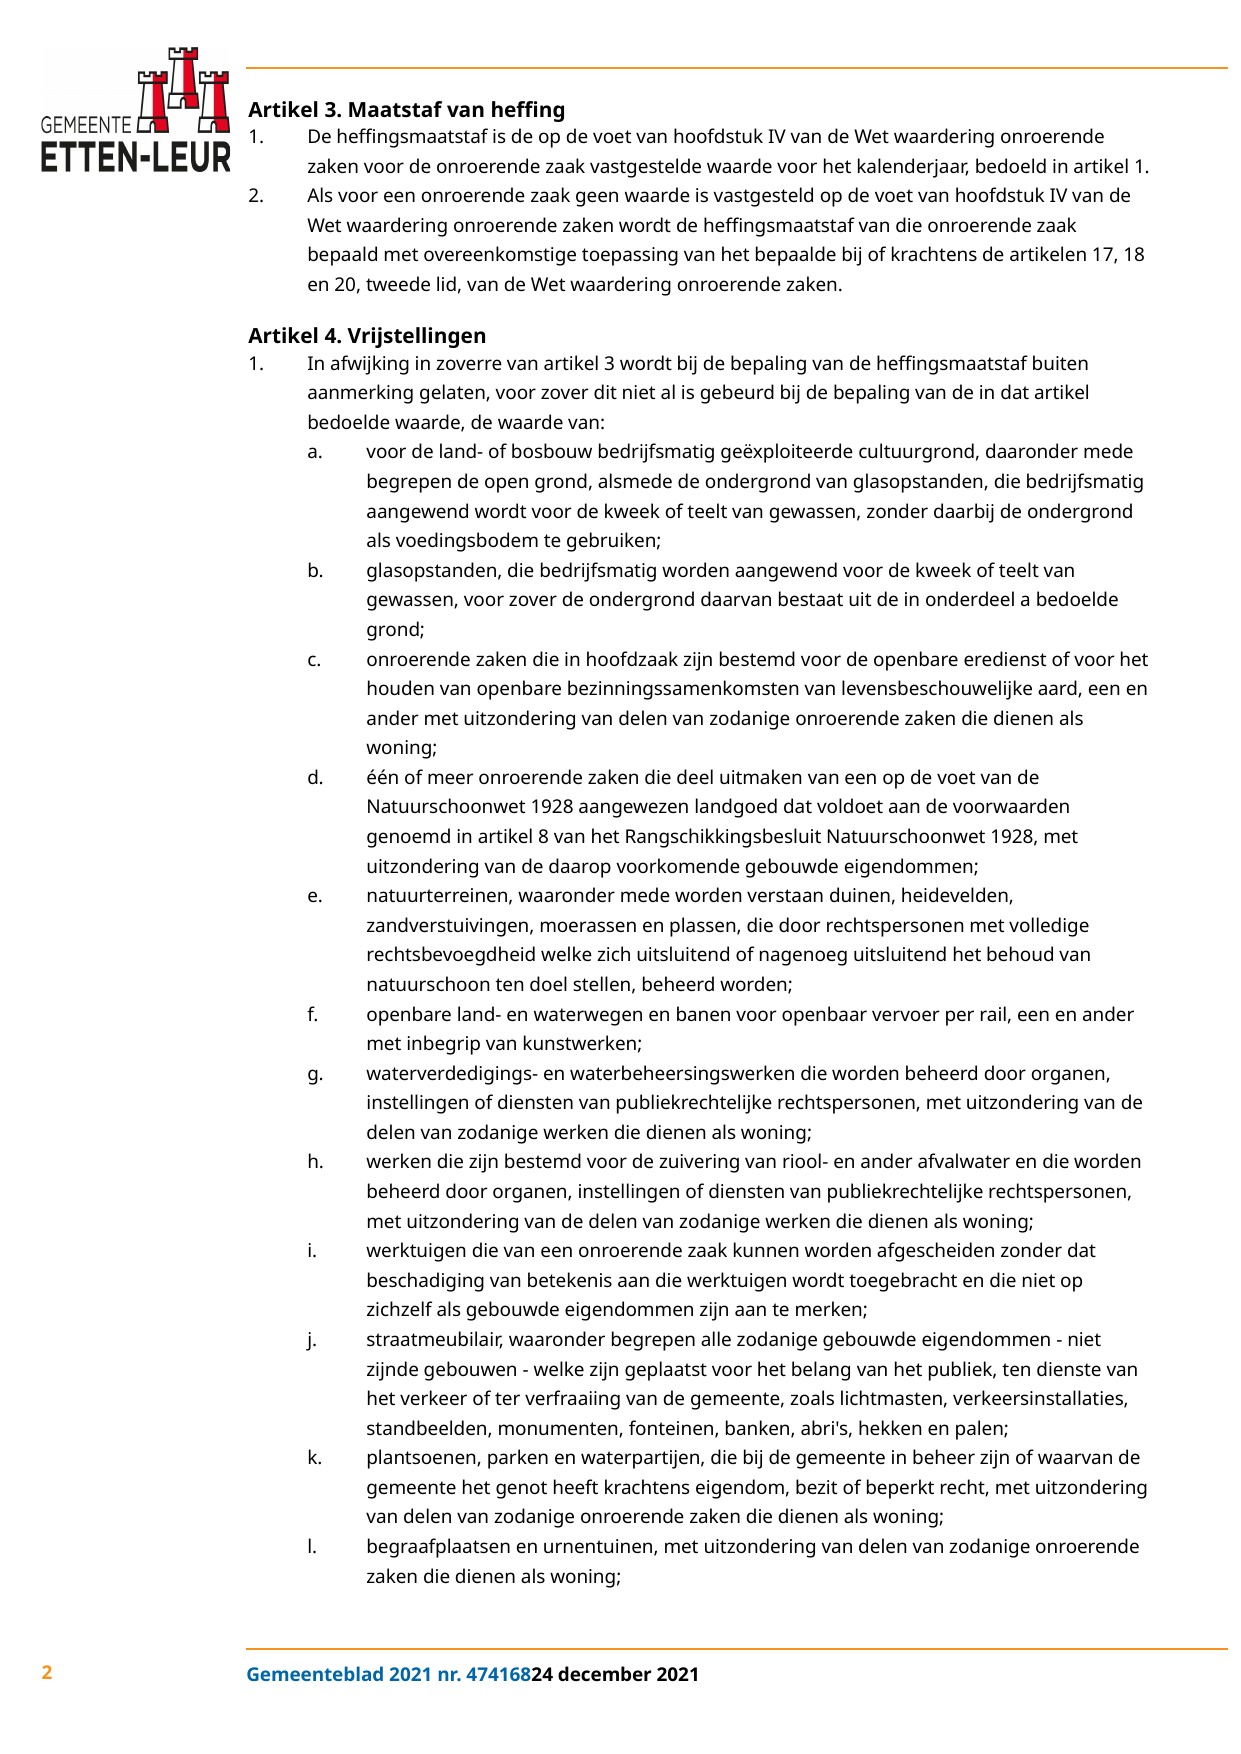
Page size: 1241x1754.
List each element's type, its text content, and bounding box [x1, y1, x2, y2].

list openbare land- en waterwegen en banen voor openbaar vervoer per rail, een en ander met inbegrip van kunstwerken; [307, 1001, 1152, 1056]
list glasopstanden, die bedrijfsmatig worden aangewend voor de kweek of teelt van gewassen, voor zover de ondergrond daarvan bestaat uit de in onderdeel a bedoelde grond; [307, 557, 1152, 642]
list natuurterreinen, waaronder mede worden verstaan duinen, heidevelden, zandverstuivingen, moerassen en plassen, die door rechtspersonen met volledige rechtsbevoegdheid welke zich uitsluitend of nagenoeg uitsluitend het behoud van natuurschoon ten doel stellen, beheerd worden; [307, 882, 1152, 997]
list één of meer onroerende zaken die deel uitmaken van een op de voet van de Natuurschoonwet 1928 aangewezen landgoed dat voldoet aan de voorwaarden genoemd in artikel 8 van het Rangschikkingsbesluit Natuurschoonwet 1928, met uitzondering van de daarop voorkomende gebouwde eigendommen; [307, 764, 1152, 879]
list onroerende zaken die in hoofdzaak zijn bestemd voor de openbare eredienst of voor het houden van openbare bezinningssamenkomsten van levensbeschouwelijke aard, een en ander met uitzondering van delen van zodanige onroerende zaken die dienen als woning; [307, 646, 1152, 760]
list begraafplaatsen en urnentuinen, met uitzondering van delen van zodanige onroerende zaken die dienen als woning; [307, 1533, 1152, 1589]
list straatmeubilair, waaronder begrepen alle zodanige gebouwde eigendommen - niet zijnde gebouwen - welke zijn geplaatst voor het belang van het publiek, ten dienste van het verkeer of ter verfraaiing van de gemeente, zoals lichtmasten, verkeersinstallaties, standbeelden, monumenten, fonteinen, banken, abri's, hekken en palen; [307, 1326, 1152, 1441]
list De heffingsmaatstaf is de op de voet van hoofdstuk IV van de Wet waardering onroerende zaken voor de onroerende zaak vastgestelde waarde voor het kalenderjaar, bedoeld in artikel 1. [248, 123, 1152, 178]
picture [41, 47, 231, 172]
list Als voor een onroerende zaak geen waarde is vastgesteld op de voet van hoofdstuk IV van de Wet waardering onroerende zaken wordt de heffingsmaatstaf van die onroerende zaak bepaald met overeenkomstige toepassing van het bepaalde bij of krachtens de artikelen 17, 18 en 20, tweede lid, van de Wet waardering onroerende zaken. [248, 182, 1152, 297]
text Artikel 4. Vrijstellingen [248, 322, 1152, 350]
list waterverdedigings- en waterbeheersingswerken die worden beheerd door organen, instellingen of diensten van publiekrechtelijke rechtspersonen, met uitzondering van de delen van zodanige werken die dienen als woning; [307, 1060, 1152, 1145]
list plantsoenen, parken en waterpartijen, die bij de gemeente in beheer zijn of waarvan de gemeente het genot heeft krachtens eigendom, bezit of beperkt recht, met uitzondering van delen van zodanige onroerende zaken die dienen als woning; [307, 1444, 1152, 1529]
list werken die zijn bestemd voor de zuivering van riool- en ander afvalwater en die worden beheerd door organen, instellingen of diensten van publiekrechtelijke rechtspersonen, met uitzondering van de delen van zodanige werken die dienen als woning; [307, 1149, 1152, 1234]
text Artikel 3. Maatstaf van heffing [248, 95, 1152, 123]
list In afwijking in zoverre van artikel 3 wordt bij de bepaling van de heffingsmaatstaf buiten aanmerking gelaten, voor zover dit niet al is gebeurd bij de bepaling van de in dat artikel bedoelde waarde, de waarde van: [248, 350, 1152, 435]
list voor de land- of bosbouw bedrijfsmatig geëxploiteerde cultuurgrond, daaronder mede begrepen de open grond, alsmede de ondergrond van glasopstanden, die bedrijfsmatig aangewend wordt voor de kweek of teelt van gewassen, zonder daarbij de ondergrond als voedingsbodem te gebruiken; [307, 439, 1152, 553]
list werktuigen die van een onroerende zaak kunnen worden afgescheiden zonder dat beschadiging van betekenis aan die werktuigen wordt toegebracht en die niet op zichzelf als gebouwde eigendommen zijn aan te merken; [307, 1237, 1152, 1322]
